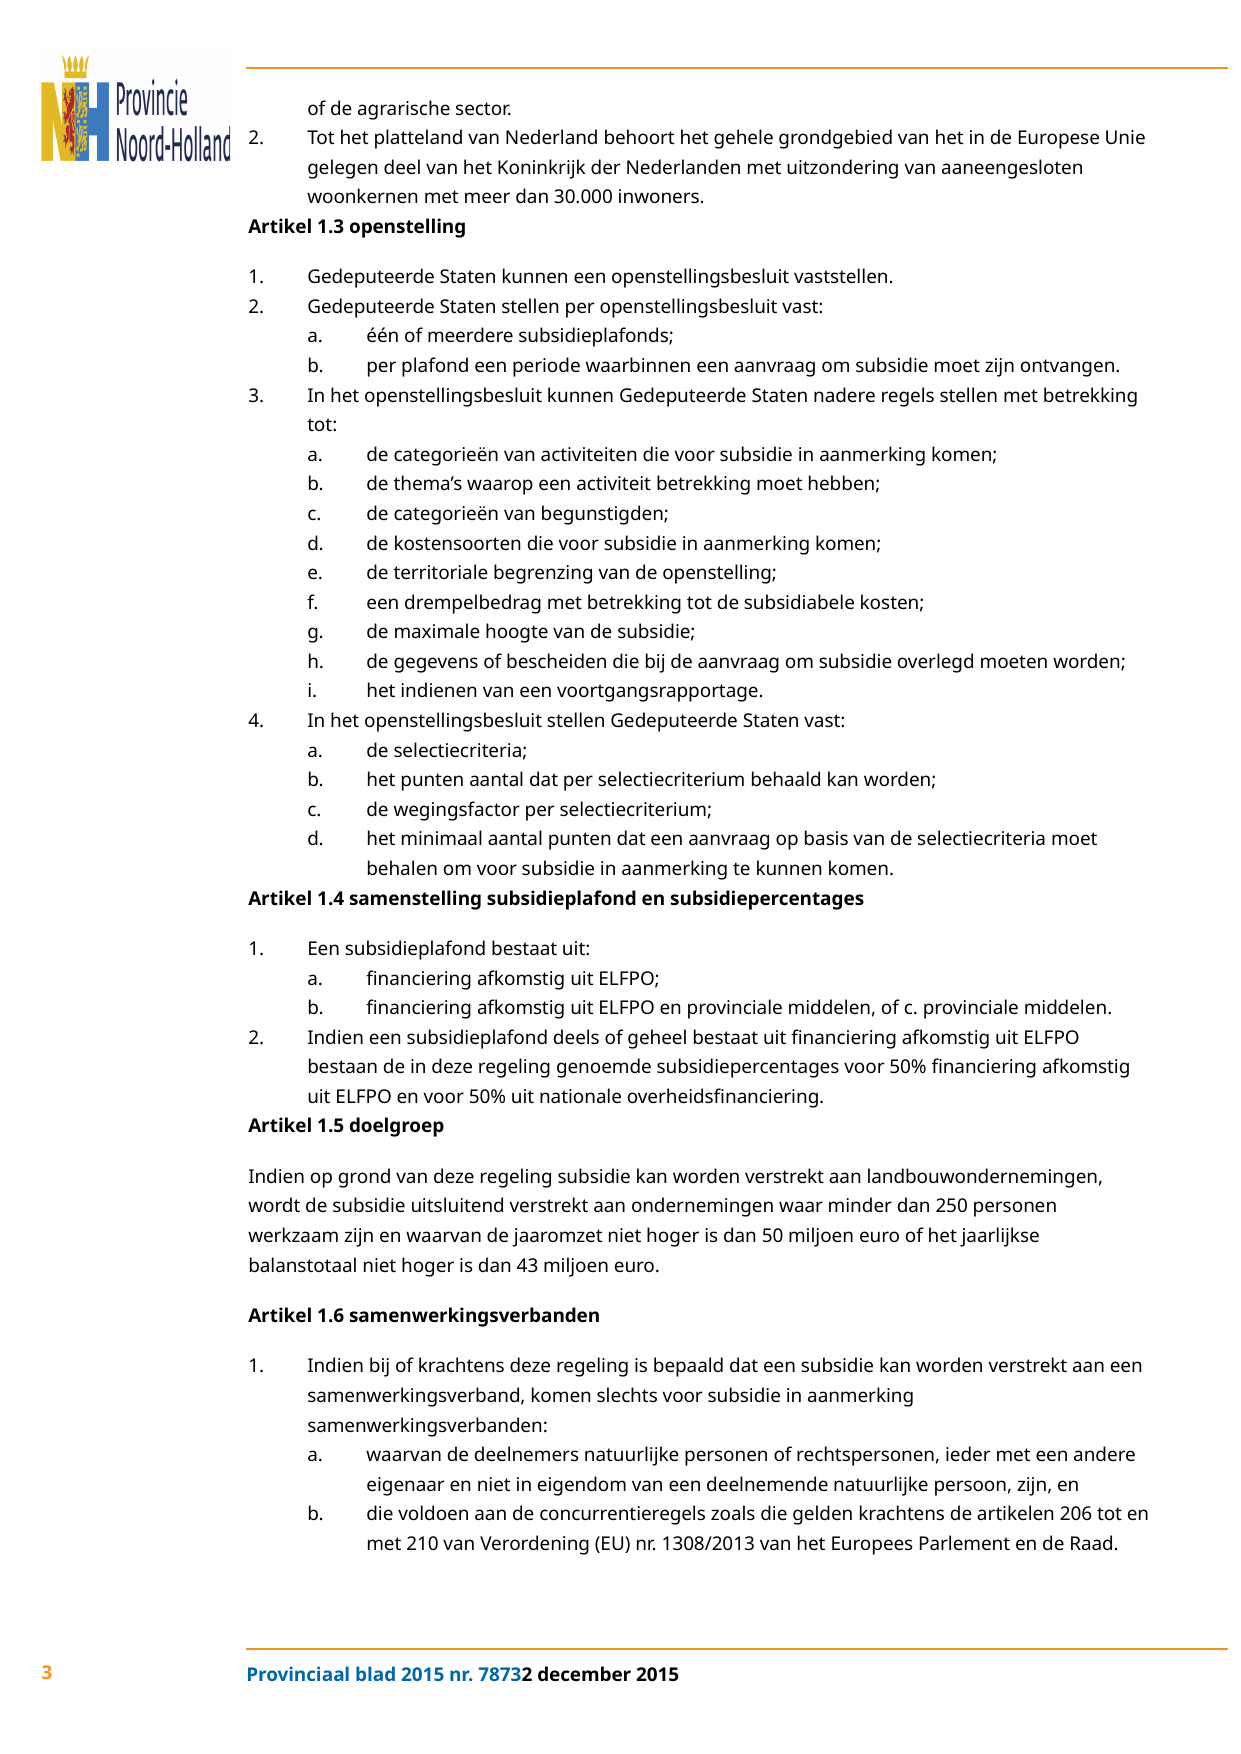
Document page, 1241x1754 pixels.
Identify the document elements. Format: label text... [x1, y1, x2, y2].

list de maximale hoogte van de subsidie; [307, 618, 1152, 644]
list die voldoen aan de concurrentieregels zoals die gelden krachtens de artikelen 206 tot en met 210 van Verordening (EU) nr. 1308/2013 van het Europees Parlement en de Raad. [307, 1501, 1152, 1556]
list de wegingsfactor per selectiecriterium; [307, 796, 1152, 822]
text Artikel 1.5 doelgroep [248, 1113, 1152, 1138]
list de territoriale begrenzing van de openstelling; [307, 559, 1152, 585]
list of de agrarische sector. [248, 95, 1152, 121]
list het punten aantal dat per selectiecriterium behaald kan worden; [307, 766, 1152, 792]
list Een subsidieplafond bestaat uit: [248, 935, 1152, 961]
list de selectiecriteria; [307, 737, 1152, 763]
list de thema’s waarop een activiteit betrekking moet hebben; [307, 471, 1152, 496]
list de categorieën van begunstigden; [307, 500, 1152, 526]
list de categorieën van activiteiten die voor subsidie in aanmerking komen; [307, 441, 1152, 467]
list de gegevens of bescheiden die bij de aanvraag om subsidie overlegd moeten worden; [307, 648, 1152, 674]
text Artikel 1.6 samenwerkingsverbanden [248, 1302, 1152, 1328]
list Indien een subsidieplafond deels of geheel bestaat uit financiering afkomstig uit ELFPO bestaan de in deze regeling genoemde subsidiepercentages voor 50% financiering afkomstig uit ELFPO en voor 50% uit nationale overheidsfinanciering. [248, 1024, 1152, 1109]
list Tot het platteland van Nederland behoort het gehele grondgebied van het in de Europese Unie gelegen deel van het Koninkrijk der Nederlanden met uitzondering van aaneengesloten woonkernen met meer dan 30.000 inwoners. [248, 124, 1152, 209]
text Artikel 1.4 samenstelling subsidieplafond en subsidiepercentages [248, 885, 1152, 911]
list het minimaal aantal punten dat een aanvraag op basis van de selectiecriteria moet behalen om voor subsidie in aanmerking te kunnen komen. [307, 826, 1152, 881]
list In het openstellingsbesluit stellen Gedeputeerde Staten vast: [248, 707, 1152, 733]
list één of meerdere subsidieplafonds; [307, 323, 1152, 348]
list financiering afkomstig uit ELFPO en provinciale middelen, of c. provinciale middelen. [307, 994, 1152, 1020]
list de kostensoorten die voor subsidie in aanmerking komen; [307, 530, 1152, 556]
list een drempelbedrag met betrekking tot de subsidiabele kosten; [307, 589, 1152, 615]
picture [41, 47, 231, 172]
text Artikel 1.3 openstelling [248, 213, 1152, 239]
text Indien op grond van deze regeling subsidie kan worden verstrekt aan landbouwondernemingen, wordt de subsidie uitsluitend verstrekt aan ondernemingen waar minder dan 250 personen werkzaam zijn en waarvan de jaaromzet niet hoger is dan 50 miljoen euro of het jaarlijkse balanstotaal niet hoger is dan 43 miljoen euro. [248, 1163, 1152, 1278]
list waarvan de deelnemers natuurlijke personen of rechtspersonen, ieder met een andere eigenaar en niet in eigendom van een deelnemende natuurlijke persoon, zijn, en [307, 1441, 1152, 1497]
list Gedeputeerde Staten kunnen een openstellingsbesluit vaststellen. [248, 263, 1152, 289]
list In het openstellingsbesluit kunnen Gedeputeerde Staten nadere regels stellen met betrekking tot: [248, 382, 1152, 437]
list het indienen van een voortgangsrapportage. [307, 678, 1152, 703]
list Gedeputeerde Staten stellen per openstellingsbesluit vast: [248, 293, 1152, 319]
list Indien bij of krachtens deze regeling is bepaald dat een subsidie kan worden verstrekt aan een samenwerkingsverband, komen slechts voor subsidie in aanmerking samenwerkingsverbanden: [248, 1353, 1152, 1438]
list per plafond een periode waarbinnen een aanvraag om subsidie moet zijn ontvangen. [307, 352, 1152, 378]
list financiering afkomstig uit ELFPO; [307, 965, 1152, 991]
